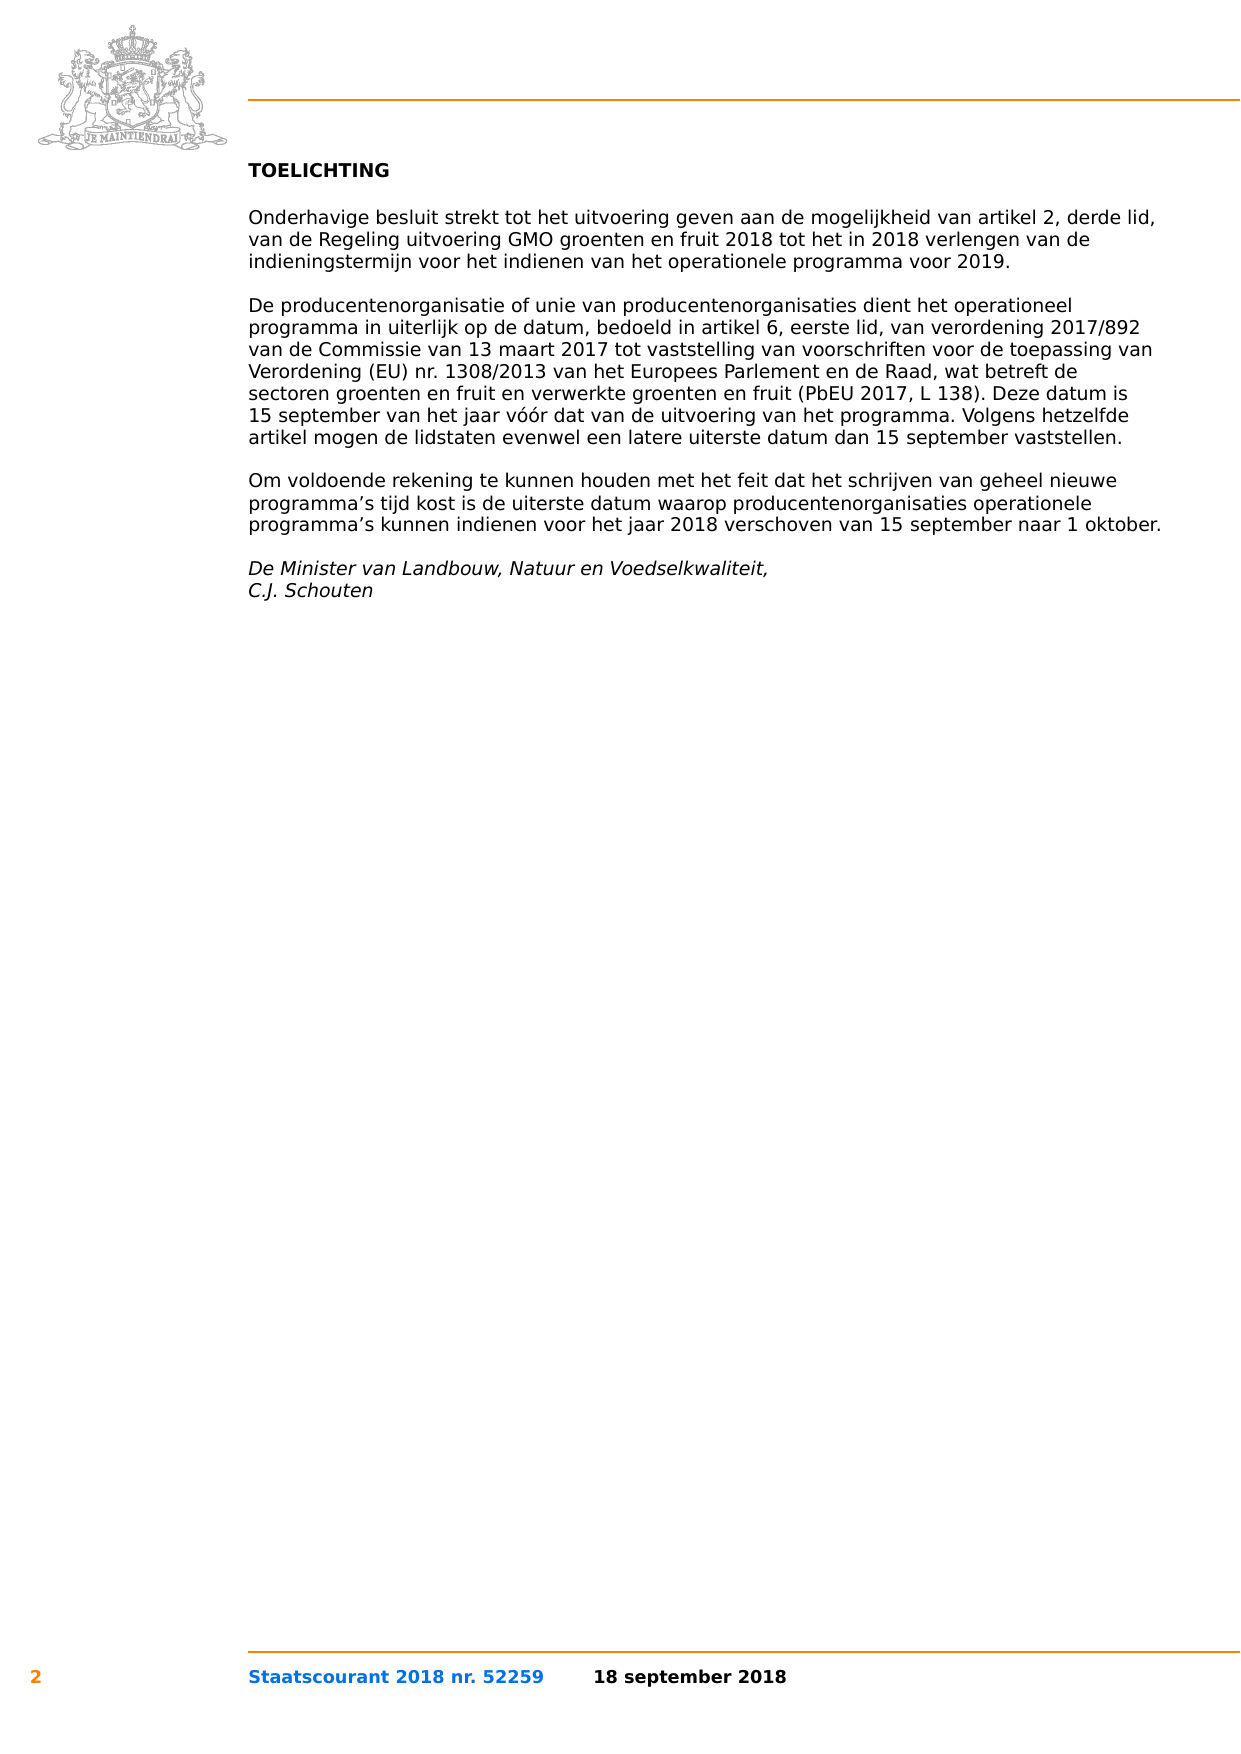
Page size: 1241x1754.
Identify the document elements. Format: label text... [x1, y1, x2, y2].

picture [38, 25, 227, 150]
subtitle TOELICHTING [248, 160, 1163, 182]
text De Minister van Landbouw, Natuur en Voedselkwaliteit, C.J. Schouten [248, 558, 1163, 602]
text De producentenorganisatie of unie van producentenorganisaties dient het operationeel programma in uiterlijk op de datum, bedoeld in artikel 6, eerste lid, van verordening 2017/892 van de Commissie van 13 maart 2017 tot vaststelling van voorschriften voor de toepassing van Verordening (EU) nr. 1308/2013 van het Europees Parlement en de Raad, wat betreft de sectoren groenten en fruit en verwerkte groenten en fruit (PbEU 2017, L 138). Deze datum is 15 september van het jaar vóór dat van de uitvoering van het programma. Volgens hetzelfde artikel mogen de lidstaten evenwel een latere uiterste datum dan 15 september vaststellen. [248, 295, 1163, 448]
text Onderhavige besluit strekt tot het uitvoering geven aan de mogelijkheid van artikel 2, derde lid, van de Regeling uitvoering GMO groenten en fruit 2018 tot het in 2018 verlengen van de indieningstermijn voor het indienen van het operationele programma voor 2019. [248, 207, 1163, 273]
text Om voldoende rekening te kunnen houden met het feit dat het schrijven van geheel nieuwe programma’s tijd kost is de uiterste datum waarop producentenorganisaties operationele programma’s kunnen indienen voor het jaar 2018 verschoven van 15 september naar 1 oktober. [248, 470, 1163, 536]
